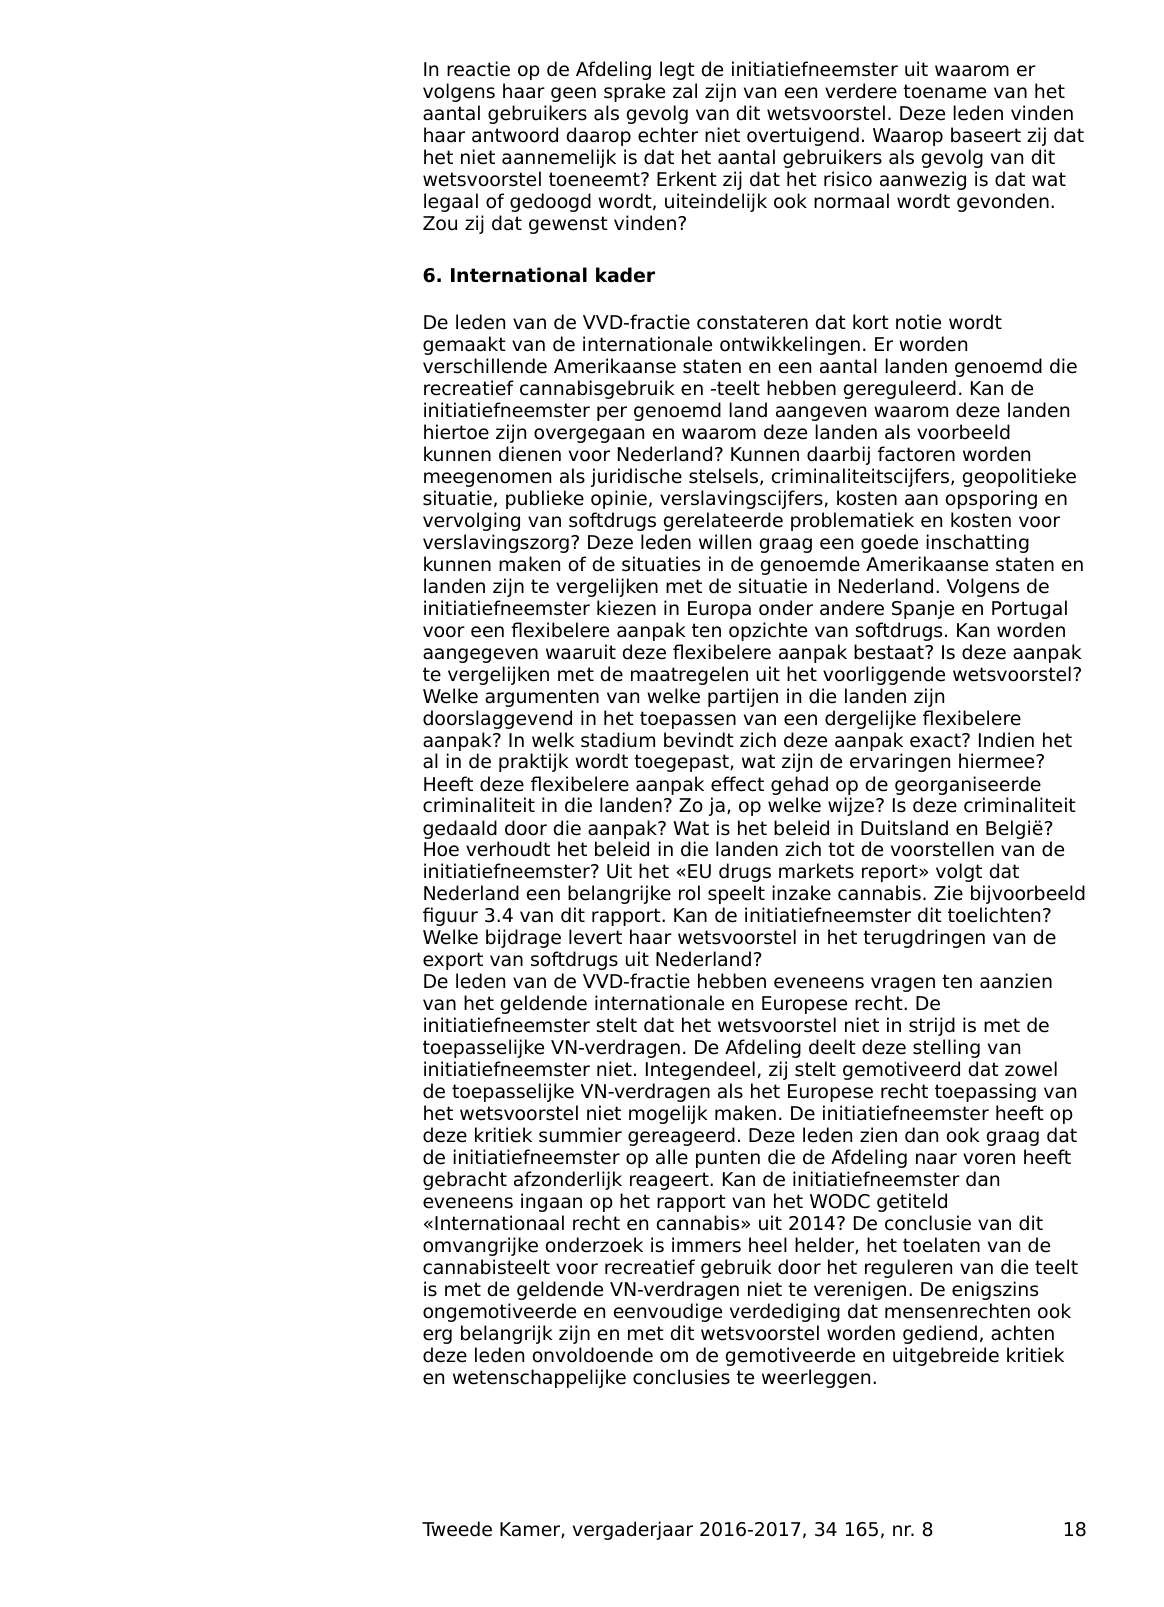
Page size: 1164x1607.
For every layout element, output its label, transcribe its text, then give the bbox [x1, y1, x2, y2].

text De leden van de VVD-fractie hebben eveneens vragen ten aanzien van het geldende internationale en Europese recht. De initiatiefneemster stelt dat het wetsvoorstel niet in strijd is met de toepasselijke VN-verdragen. De Afdeling deelt deze stelling van initiatiefneemster niet. Integendeel, zij stelt gemotiveerd dat zowel de toepasselijke VN-verdragen als het Europese recht toepassing van het wetsvoorstel niet mogelijk maken. De initiatiefneemster heeft op deze kritiek summier gereageerd. Deze leden zien dan ook graag dat de initiatiefneemster op alle punten die de Afdeling naar voren heeft gebracht afzonderlijk reageert. Kan de initiatiefneemster dan eveneens ingaan op het rapport van het WODC getiteld «Internationaal recht en cannabis» uit 2014? De conclusie van dit omvangrijke onderzoek is immers heel helder, het toelaten van de cannabisteelt voor recreatief gebruik door het reguleren van die teelt is met de geldende VN-verdragen niet te verenigen. De enigszins ongemotiveerde en eenvoudige verdediging dat mensenrechten ook erg belangrijk zijn en met dit wetsvoorstel worden gediend, achten deze leden onvoldoende om de gemotiveerde en uitgebreide kritiek en wetenschappelijke conclusies te weerleggen. [422, 971, 1087, 1389]
text De leden van de VVD-fractie constateren dat kort notie wordt gemaakt van de internationale ontwikkelingen. Er worden verschillende Amerikaanse staten en een aantal landen genoemd die recreatief cannabisgebruik en -teelt hebben gereguleerd. Kan de initiatiefneemster per genoemd land aangeven waarom deze landen hiertoe zijn overgegaan en waarom deze landen als voorbeeld kunnen dienen voor Nederland? Kunnen daarbij factoren worden meegenomen als juridische stelsels, criminaliteitscijfers, geopolitieke situatie, publieke opinie, verslavingscijfers, kosten aan opsporing en vervolging van softdrugs gerelateerde problematiek en kosten voor verslavingszorg? Deze leden willen graag een goede inschatting kunnen maken of de situaties in de genoemde Amerikaanse staten en landen zijn te vergelijken met de situatie in Nederland. Volgens de initiatiefneemster kiezen in Europa onder andere Spanje en Portugal voor een flexibelere aanpak ten opzichte van softdrugs. Kan worden aangegeven waaruit deze flexibelere aanpak bestaat? Is deze aanpak te vergelijken met de maatregelen uit het voorliggende wetsvoorstel? Welke argumenten van welke partijen in die landen zijn doorslaggevend in het toepassen van een dergelijke flexibelere aanpak? In welk stadium bevindt zich deze aanpak exact? Indien het al in de praktijk wordt toegepast, wat zijn de ervaringen hiermee? Heeft deze flexibelere aanpak effect gehad op de georganiseerde criminaliteit in die landen? Zo ja, op welke wijze? Is deze criminaliteit gedaald door die aanpak? Wat is het beleid in Duitsland en België? Hoe verhoudt het beleid in die landen zich tot de voorstellen van de initiatiefneemster? Uit het «EU drugs markets report» volgt dat Nederland een belangrijke rol speelt inzake cannabis. Zie bijvoorbeeld figuur 3.4 van dit rapport. Kan de initiatiefneemster dit toelichten? Welke bijdrage levert haar wetsvoorstel in het terugdringen van de export van softdrugs uit Nederland? [422, 312, 1087, 971]
text In reactie op de Afdeling legt de initiatiefneemster uit waarom er volgens haar geen sprake zal zijn van een verdere toename van het aantal gebruikers als gevolg van dit wetsvoorstel. Deze leden vinden haar antwoord daarop echter niet overtuigend. Waarop baseert zij dat het niet aannemelijk is dat het aantal gebruikers als gevolg van dit wetsvoorstel toeneemt? Erkent zij dat het risico aanwezig is dat wat legaal of gedoogd wordt, uiteindelijk ook normaal wordt gevonden. Zou zij dat gewenst vinden? [422, 59, 1087, 235]
subtitle 6. International kader [422, 265, 1087, 287]
